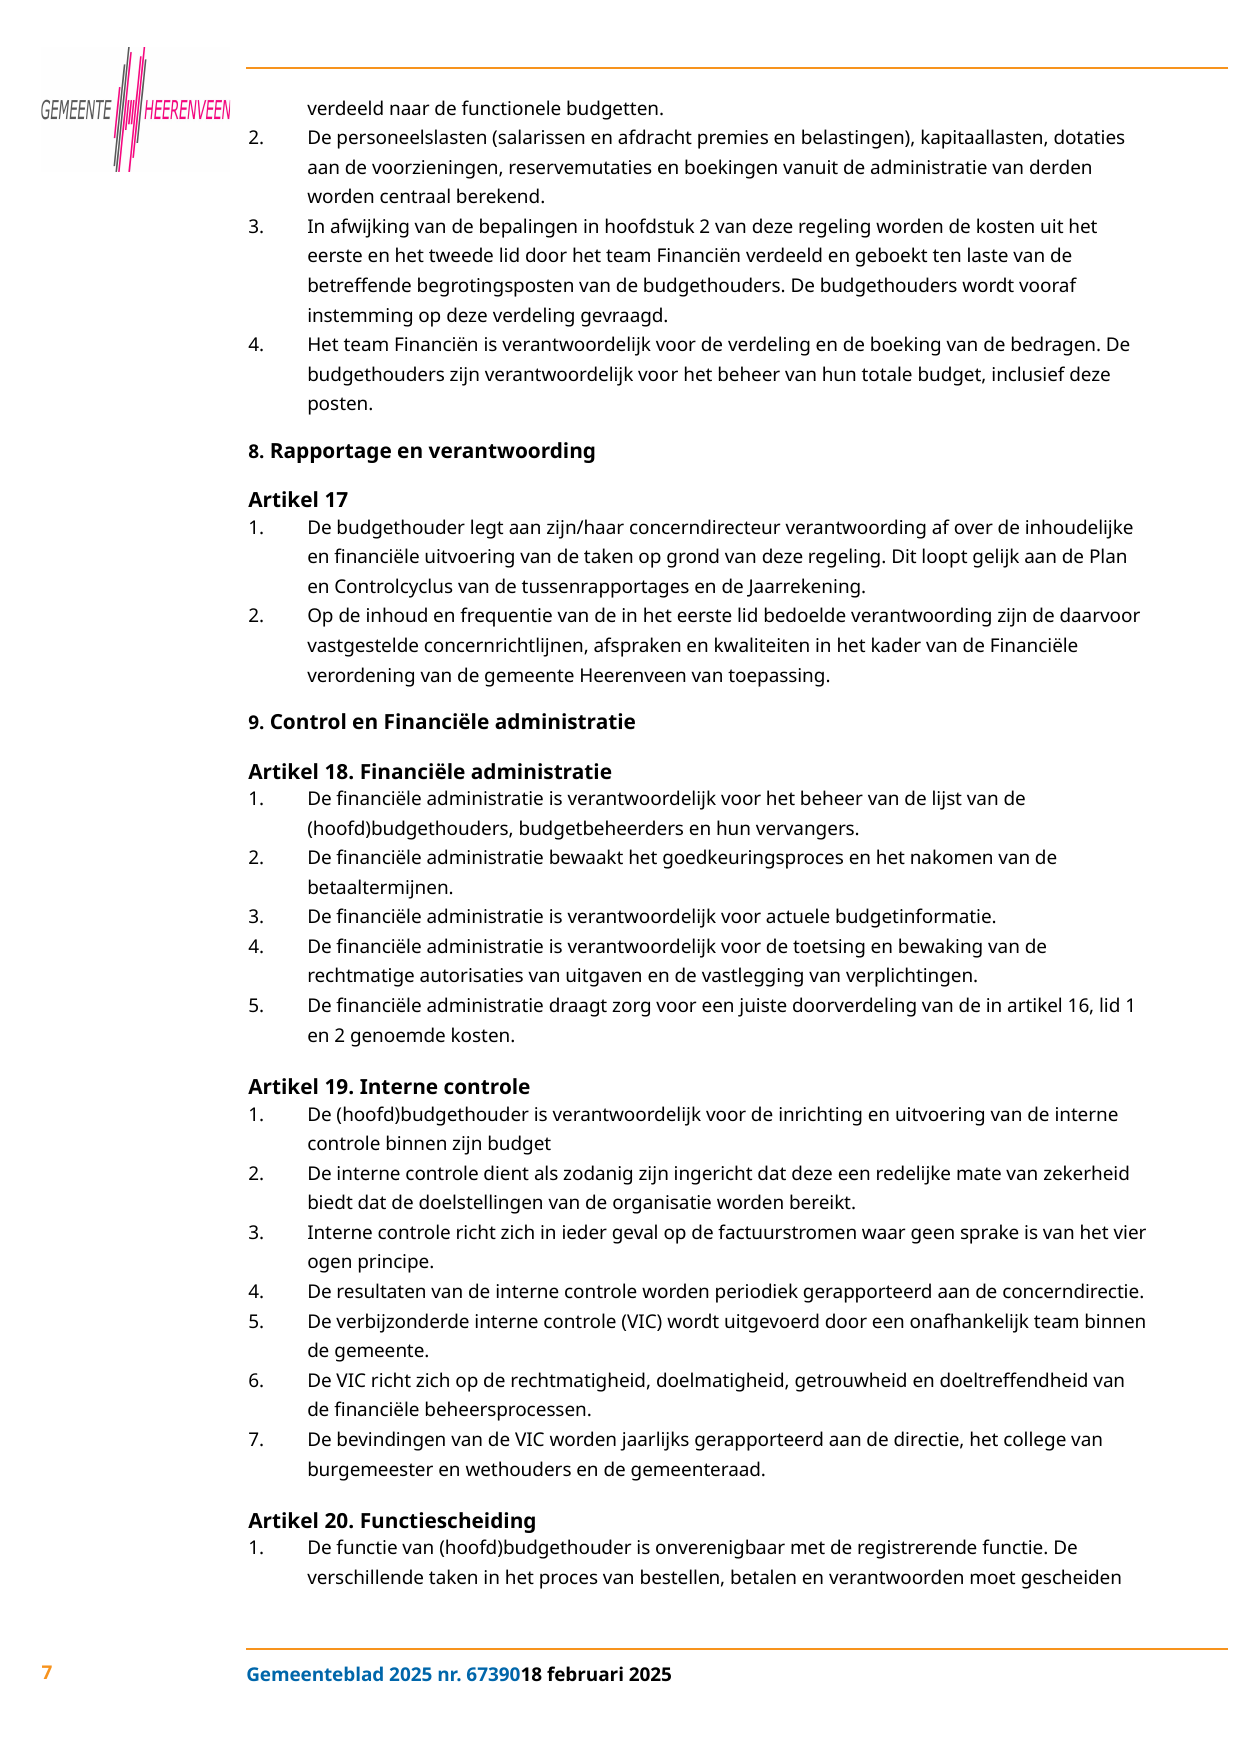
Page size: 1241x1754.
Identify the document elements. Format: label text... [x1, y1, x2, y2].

text 9. Control en Financiële administratie [248, 707, 1152, 736]
list De financiële administratie is verantwoordelijk voor actuele budgetinformatie. [248, 903, 1152, 929]
text Artikel 17 [248, 486, 1152, 514]
list De financiële administratie bewaakt het goedkeuringsproces en het nakomen van de betaaltermijnen. [248, 844, 1152, 900]
text Artikel 19. Interne controle [248, 1072, 1152, 1101]
list De interne controle dient als zodanig zijn ingericht dat deze een redelijke mate van zekerheid biedt dat de doelstellingen van de organisatie worden bereikt. [248, 1160, 1152, 1215]
list De personeelslasten (salarissen en afdracht premies en belastingen), kapitaallasten, dotaties aan de voorzieningen, reservemutaties en boekingen vanuit de administratie van derden worden centraal berekend. [248, 124, 1152, 209]
list De financiële administratie is verantwoordelijk voor de toetsing en bewaking van de rechtmatige autorisaties van uitgaven en de vastlegging van verplichtingen. [248, 933, 1152, 988]
list De financiële administratie draagt zorg voor een juiste doorverdeling van de in artikel 16, lid 1 en 2 genoemde kosten. [248, 992, 1152, 1048]
list De functie van (hoofd)budgethouder is onverenigbaar met de registrerende functie. De verschillende taken in het proces van bestellen, betalen en verantwoorden moet gescheiden [248, 1534, 1152, 1590]
list Het team Financiën is verantwoordelijk voor de verdeling en de boeking van de bedragen. De budgethouders zijn verantwoordelijk voor het beheer van hun totale budget, inclusief deze posten. [248, 331, 1152, 416]
text 8. Rapportage en verantwoording [248, 436, 1152, 465]
list Op de inhoud en frequentie van de in het eerste lid bedoelde verantwoording zijn de daarvoor vastgestelde concernrichtlijnen, afspraken en kwaliteiten in het kader van de Financiële verordening van de gemeente Heerenveen van toepassing. [248, 603, 1152, 688]
list De (hoofd)budgethouder is verantwoordelijk voor de inrichting en uitvoering van de interne controle binnen zijn budget [248, 1101, 1152, 1156]
text Artikel 20. Functiescheiding [248, 1506, 1152, 1534]
list De resultaten van de interne controle worden periodiek gerapporteerd aan de concerndirectie. [248, 1278, 1152, 1304]
list verdeeld naar de functionele budgetten. [248, 95, 1152, 121]
list Interne controle richt zich in ieder geval op de factuurstromen waar geen sprake is van het vier ogen principe. [248, 1219, 1152, 1274]
list De budgethouder legt aan zijn/haar concerndirecteur verantwoording af over de inhoudelijke en financiële uitvoering van de taken op grond van deze regeling. Dit loopt gelijk aan de Plan en Controlcyclus van de tussenrapportages en de Jaarrekening. [248, 514, 1152, 599]
list De financiële administratie is verantwoordelijk voor het beheer van de lijst van de (hoofd)budgethouders, budgetbeheerders en hun vervangers. [248, 785, 1152, 841]
text Artikel 18. Financiële administratie [248, 757, 1152, 785]
list De verbijzonderde interne controle (VIC) wordt uitgevoerd door een onafhankelijk team binnen de gemeente. [248, 1308, 1152, 1363]
list De bevindingen van de VIC worden jaarlijks gerapporteerd aan de directie, het college van burgemeester en wethouders en de gemeenteraad. [248, 1426, 1152, 1481]
picture [41, 47, 231, 172]
list De VIC richt zich op de rechtmatigheid, doelmatigheid, getrouwheid en doeltreffendheid van de financiële beheersprocessen. [248, 1367, 1152, 1422]
list In afwijking van de bepalingen in hoofdstuk 2 van deze regeling worden de kosten uit het eerste en het tweede lid door het team Financiën verdeeld en geboekt ten laste van de betreffende begrotingsposten van de budgethouders. De budgethouders wordt vooraf instemming op deze verdeling gevraagd. [248, 213, 1152, 328]
